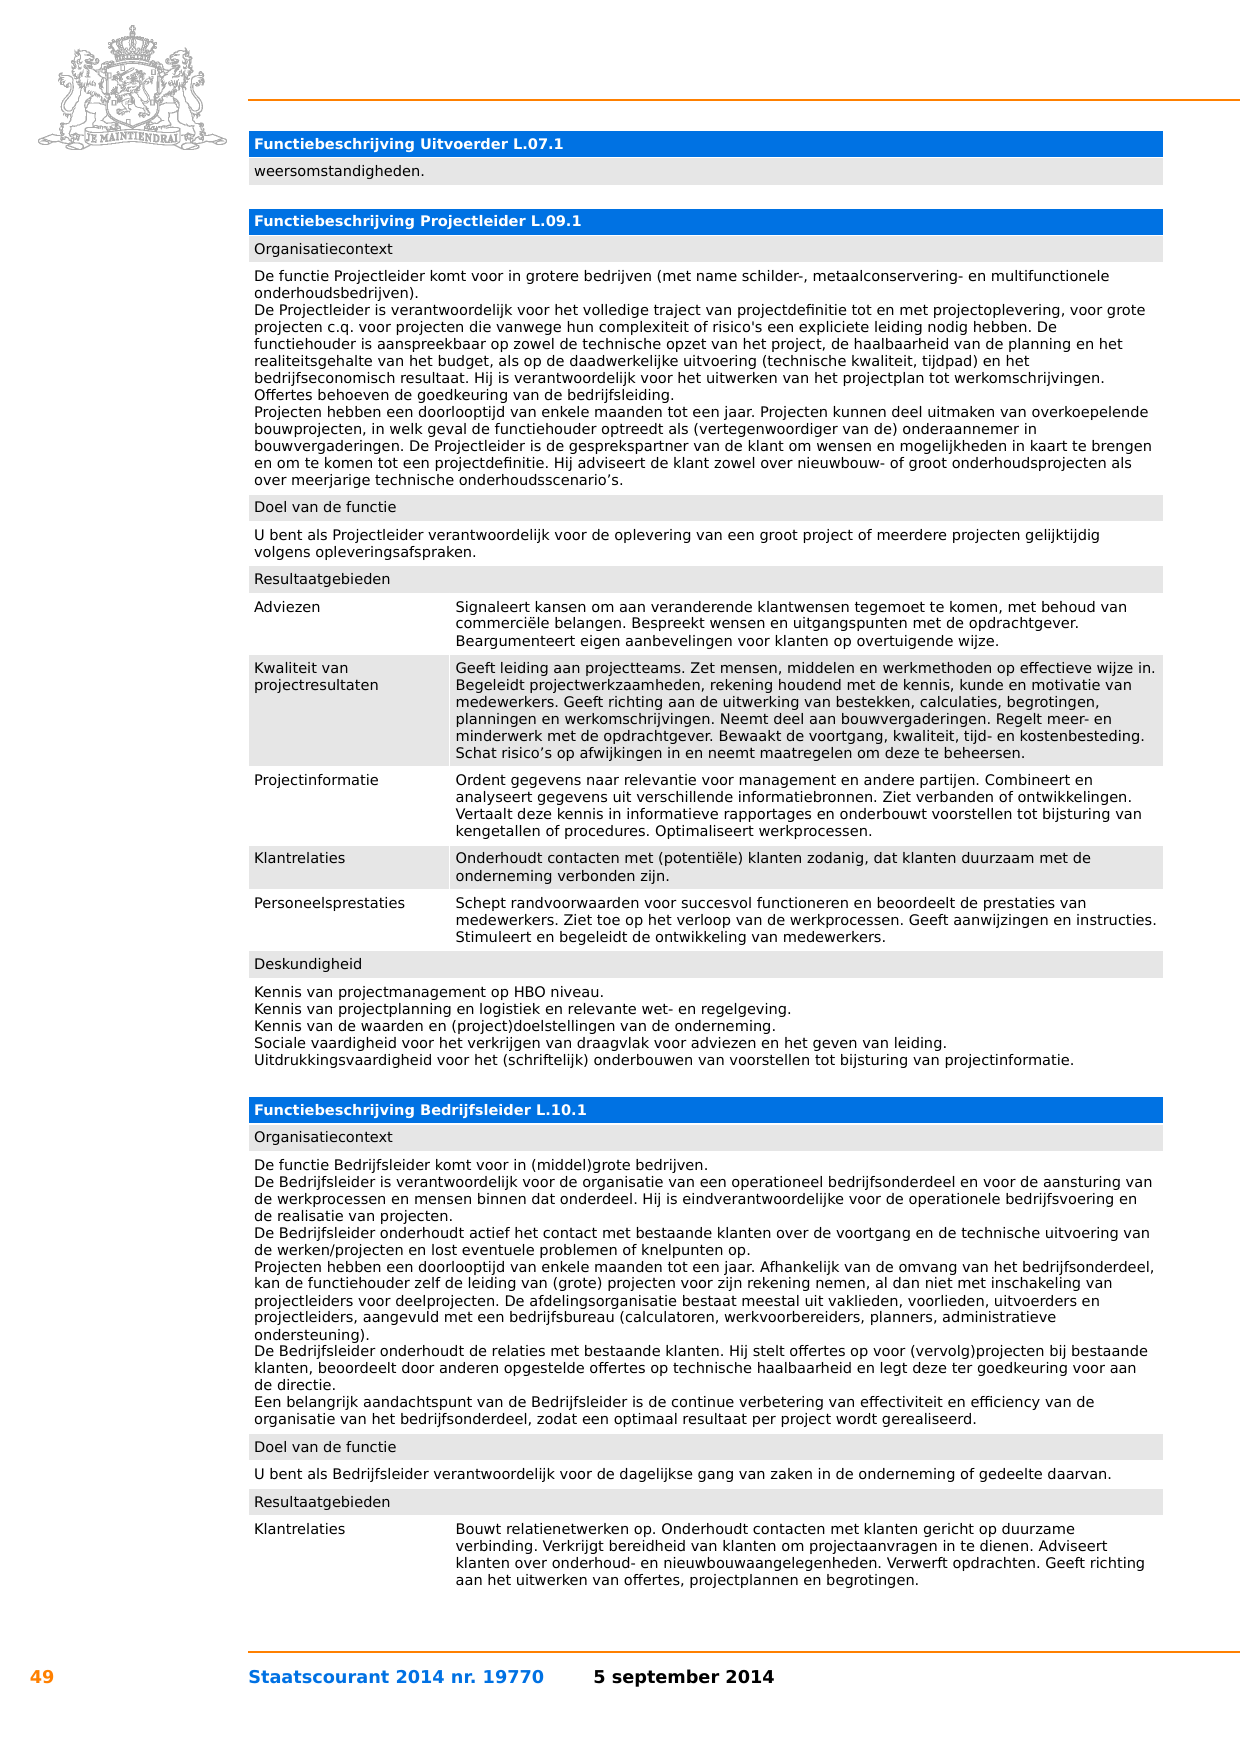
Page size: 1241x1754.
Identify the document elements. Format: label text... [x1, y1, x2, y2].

table_cell Signaleert kansen om aan veranderende klantwensen tegemoet te komen, met behoud van commerciële belangen. Bespreekt wensen en uitgangspunten met de opdrachtgever. Beargumenteert eigen aanbevelingen voor klanten op overtuigende wijze. [450, 594, 1163, 654]
table_cell Deskundigheid [249, 951, 1163, 978]
picture [38, 25, 227, 150]
table_cell U bent als Bedrijfsleider verantwoordelijk voor de dagelijkse gang van zaken in de onderneming of gedeelte daarvan. [249, 1461, 1163, 1488]
table_cell Projectinformatie [249, 768, 449, 845]
table_cell Resultaatgebieden [249, 1489, 1163, 1515]
table_header Functiebeschrijving Uitvoerder L.07.1 [249, 131, 1163, 157]
table_cell Kwaliteit van projectresultaten [249, 655, 449, 766]
table_cell Organisatiecontext [249, 236, 1163, 262]
table_cell Kennis van projectmanagement op HBO niveau. Kennis van projectplanning en logistiek en relevante wet- en regelgeving. Kennis van de waarden en (project)doelstellingen van de onderneming. Sociale vaardigheid voor het verkrijgen van draagvlak voor adviezen en het geven van leiding. Uitdrukkingsvaardigheid voor het (schriftelijk) onderbouwen van voorstellen tot bijsturing van projectinformatie. [249, 979, 1163, 1073]
table_cell Geeft leiding aan projectteams. Zet mensen, middelen en werkmethoden op effectieve wijze in. Begeleidt projectwerkzaamheden, rekening houdend met de kennis, kunde en motivatie van medewerkers. Geeft richting aan de uitwerking van bestekken, calculaties, begrotingen, planningen en werkomschrijvingen. Neemt deel aan bouwvergaderingen. Regelt meer- en minderwerk met de opdrachtgever. Bewaakt de voortgang, kwaliteit, tijd- en kostenbesteding. Schat risico’s op afwijkingen in en neemt maatregelen om deze te beheersen. [450, 655, 1163, 766]
table_cell Klantrelaties [249, 846, 449, 889]
table_cell De functie Bedrijfsleider komt voor in (middel)grote bedrijven. De Bedrijfsleider is verantwoordelijk voor de organisatie van een operationeel bedrijfsonderdeel en voor de aansturing van de werkprocessen en mensen binnen dat onderdeel. Hij is eindverantwoordelijke voor de operationele bedrijfsvoering en de realisatie van projecten. De Bedrijfsleider onderhoudt actief het contact met bestaande klanten over de voortgang en de technische uitvoering van de werken/projecten en lost eventuele problemen of knelpunten op. Projecten hebben een doorlooptijd van enkele maanden tot een jaar. Afhankelijk van de omvang van het bedrijfsonderdeel, kan de functiehouder zelf de leiding van (grote) projecten voor zijn rekening nemen, al dan niet met inschakeling van projectleiders voor deelprojecten. De afdelingsorganisatie bestaat meestal uit vaklieden, voorlieden, uitvoerders en projectleiders, aangevuld met een bedrijfsbureau (calculatoren, werkvoorbereiders, planners, administratieve ondersteuning). De Bedrijfsleider onderhoudt de relaties met bestaande klanten. Hij stelt offertes op voor (vervolg)projecten bij bestaande klanten, beoordeelt door anderen opgestelde offertes op technische haalbaarheid en legt deze ter goedkeuring voor aan de directie. Een belangrijk aandachtspunt van de Bedrijfsleider is de continue verbetering van effectiviteit en efficiency van de organisatie van het bedrijfsonderdeel, zodat een optimaal resultaat per project wordt gerealiseerd. [249, 1152, 1163, 1433]
table_cell Adviezen [249, 594, 449, 654]
table_cell Personeelsprestaties [249, 890, 449, 950]
table_header Functiebeschrijving Projectleider L.09.1 [249, 209, 1163, 235]
table_cell Doel van de functie [249, 1434, 1163, 1460]
table_cell Klantrelaties [249, 1516, 449, 1593]
table_cell weersomstandigheden. [249, 158, 1163, 185]
table_cell De functie Projectleider komt voor in grotere bedrijven (met name schilder-, metaalconservering- en multifunctionele onderhoudsbedrijven). De Projectleider is verantwoordelijk voor het volledige traject van projectdefinitie tot en met projectoplevering, voor grote projecten c.q. voor projecten die vanwege hun complexiteit of risico's een expliciete leiding nodig hebben. De functiehouder is aanspreekbaar op zowel de technische opzet van het project, de haalbaarheid van de planning en het realiteitsgehalte van het budget, als op de daadwerkelijke uitvoering (technische kwaliteit, tijdpad) en het bedrijfseconomisch resultaat. Hij is verantwoordelijk voor het uitwerken van het projectplan tot werkomschrijvingen. Offertes behoeven de goedkeuring van de bedrijfsleiding. Projecten hebben een doorlooptijd van enkele maanden tot een jaar. Projecten kunnen deel uitmaken van overkoepelende bouwprojecten, in welk geval de functiehouder optreedt als (vertegenwoordiger van de) onderaannemer in bouwvergaderingen. De Projectleider is de gesprekspartner van de klant om wensen en mogelijkheden in kaart te brengen en om te komen tot een projectdefinitie. Hij adviseert de klant zowel over nieuwbouw- of groot onderhoudsprojecten als over meerjarige technische onderhoudsscenario’s. [249, 264, 1163, 493]
table_cell Ordent gegevens naar relevantie voor management en andere partijen. Combineert en analyseert gegevens uit verschillende informatiebronnen. Ziet verbanden of ontwikkelingen. Vertaalt deze kennis in informatieve rapportages en onderbouwt voorstellen tot bijsturing van kengetallen of procedures. Optimaliseert werkprocessen. [450, 768, 1163, 845]
table_cell U bent als Projectleider verantwoordelijk voor de oplevering van een groot project of meerdere projecten gelijktijdig volgens opleveringsafspraken. [249, 522, 1163, 565]
table_cell Organisatiecontext [249, 1125, 1163, 1151]
table_cell Doel van de functie [249, 495, 1163, 521]
table_cell Resultaatgebieden [249, 566, 1163, 593]
table_cell Onderhoudt contacten met (potentiële) klanten zodanig, dat klanten duurzaam met de onderneming verbonden zijn. [450, 846, 1163, 889]
table_cell Schept randvoorwaarden voor succesvol functioneren en beoordeelt de prestaties van medewerkers. Ziet toe op het verloop van de werkprocessen. Geeft aanwijzingen en instructies. Stimuleert en begeleidt de ontwikkeling van medewerkers. [450, 890, 1163, 950]
table_header Functiebeschrijving Bedrijfsleider L.10.1 [249, 1097, 1163, 1123]
table_cell Bouwt relatienetwerken op. Onderhoudt contacten met klanten gericht op duurzame verbinding. Verkrijgt bereidheid van klanten om projectaanvragen in te dienen. Adviseert klanten over onderhoud- en nieuwbouwaangelegenheden. Verwerft opdrachten. Geeft richting aan het uitwerken van offertes, projectplannen en begrotingen. [450, 1516, 1163, 1593]
